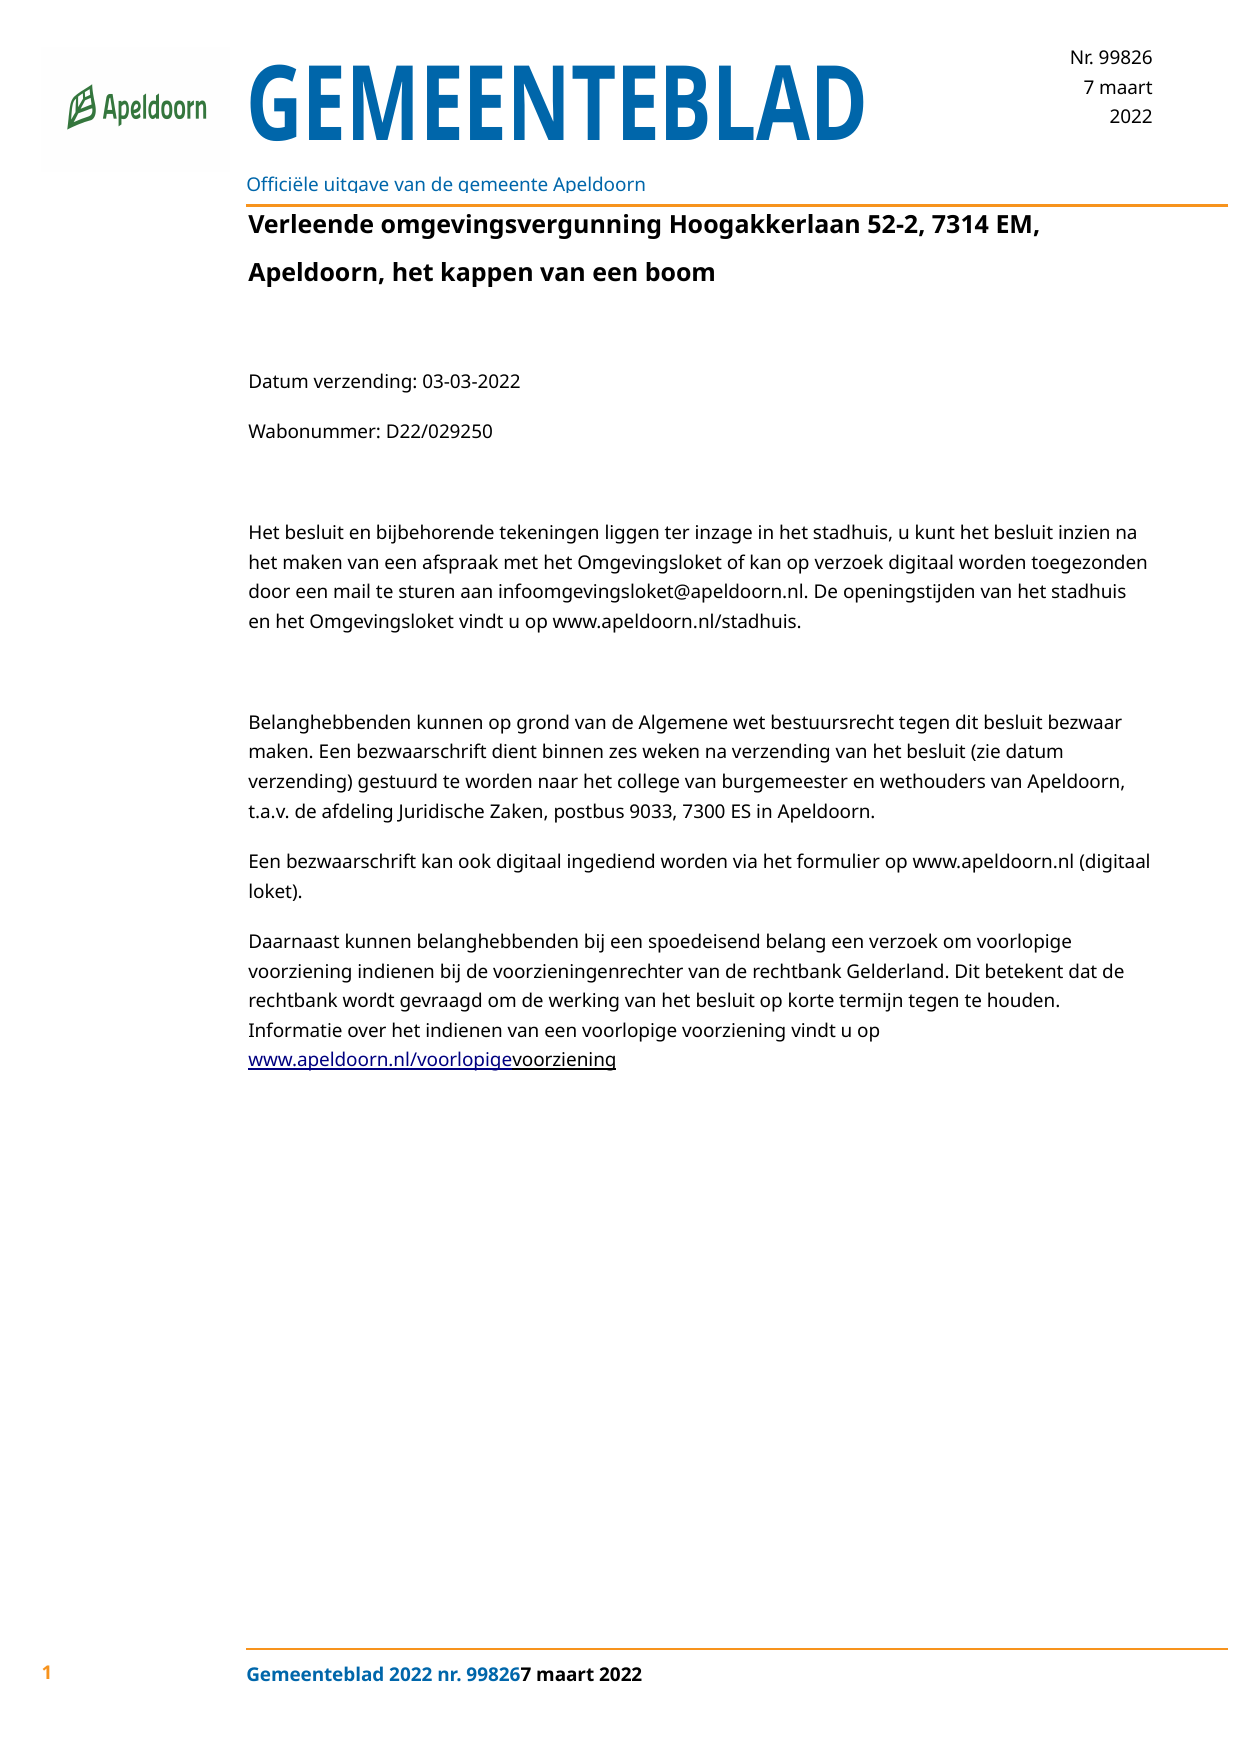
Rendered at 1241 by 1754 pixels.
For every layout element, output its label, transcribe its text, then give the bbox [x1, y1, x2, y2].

text Wabonummer: D22/029250 [248, 419, 1152, 444]
text Datum verzending: 03-03-2022 [248, 368, 1152, 394]
text Een bezwaarschrift kan ook digitaal ingediend worden via het formulier op www.apeldoorn.nl (digitaal loket). [248, 848, 1152, 904]
text Daarnaast kunnen belanghebbenden bij een spoedeisend belang een verzoek om voorlopige voorziening indienen bij de voorzieningenrechter van de rechtbank Gelderland. Dit betekent dat de rechtbank wordt gevraagd om de werking van het besluit op korte termijn tegen te houden. Informatie over het indienen van een voorlopige voorziening vindt u op www.apeldoorn.nl/voorlopigevoorziening [248, 928, 1152, 1072]
text Het besluit en bijbehorende tekeningen liggen ter inzage in het stadhuis, u kunt het besluit inzien na het maken van een afspraak met het Omgevingsloket of kan op verzoek digitaal worden toegezonden door een mail te sturen aan infoomgevingsloket@apeldoorn.nl. De openingstijden van het stadhuis en het Omgevingsloket vindt u op www.apeldoorn.nl/stadhuis. [248, 519, 1152, 634]
text Belanghebbenden kunnen op grond van de Algemene wet bestuursrecht tegen dit besluit bezwaar maken. Een bezwaarschrift dient binnen zes weken na verzending van het besluit (zie datum verzending) gestuurd te worden naar het college van burgemeester en wethouders van Apeldoorn, t.a.v. de afdeling Juridische Zaken, postbus 9033, 7300 ES in Apeldoorn. [248, 709, 1152, 824]
text Verleende omgevingsvergunning Hoogakkerlaan 52-2, 7314 EM, Apeldoorn, het kappen van een boom [248, 207, 1152, 288]
picture [41, 47, 231, 172]
